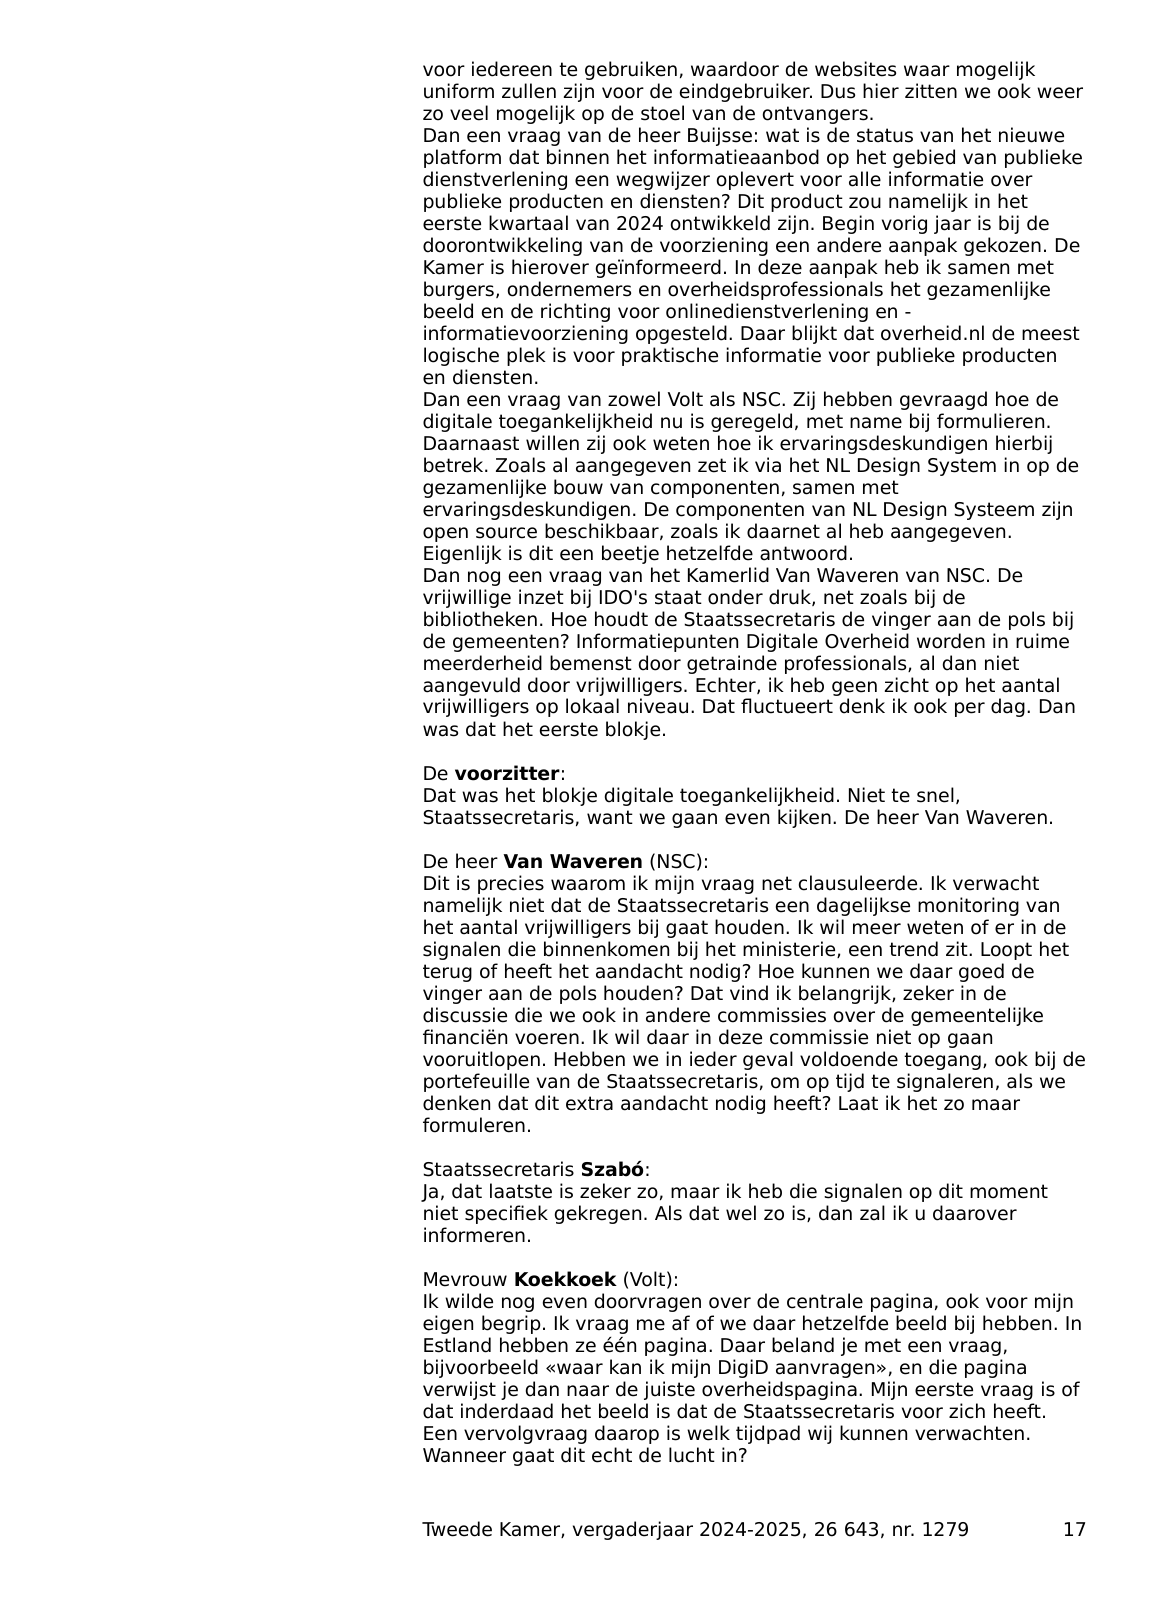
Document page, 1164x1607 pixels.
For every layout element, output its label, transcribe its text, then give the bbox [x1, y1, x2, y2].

text Dan een vraag van zowel Volt als NSC. Zij hebben gevraagd hoe de digitale toegankelijkheid nu is geregeld, met name bij formulieren. Daarnaast willen zij ook weten hoe ik ervaringsdeskundigen hierbij betrek. Zoals al aangegeven zet ik via het NL Design System in op de gezamenlijke bouw van componenten, samen met ervaringsdeskundigen. De componenten van NL Design Systeem zijn open source beschikbaar, zoals ik daarnet al heb aangegeven. Eigenlijk is dit een beetje hetzelfde antwoord. [422, 389, 1087, 564]
text voor iedereen te gebruiken, waardoor de websites waar mogelijk uniform zullen zijn voor de eindgebruiker. Dus hier zitten we ook weer zo veel mogelijk op de stoel van de ontvangers. [422, 59, 1087, 125]
text De heer Van Waveren (NSC): [422, 851, 1087, 873]
text Dat was het blokje digitale toegankelijkheid. Niet te snel, Staatssecretaris, want we gaan even kijken. De heer Van Waveren. [422, 784, 1087, 828]
text Ik wilde nog even doorvragen over de centrale pagina, ook voor mijn eigen begrip. Ik vraag me af of we daar hetzelfde beeld bij hebben. In Estland hebben ze één pagina. Daar beland je met een vraag, bijvoorbeeld «waar kan ik mijn DigiD aanvragen», en die pagina verwijst je dan naar de juiste overheidspagina. Mijn eerste vraag is of dat inderdaad het beeld is dat de Staatssecretaris voor zich heeft. Een vervolgvraag daarop is welk tijdpad wij kunnen verwachten. Wanneer gaat dit echt de lucht in? [422, 1291, 1087, 1467]
text Ja, dat laatste is zeker zo, maar ik heb die signalen op dit moment niet specifiek gekregen. Als dat wel zo is, dan zal ik u daarover informeren. [422, 1181, 1087, 1247]
text Staatssecretaris Szabó: [422, 1159, 1087, 1181]
text Dan nog een vraag van het Kamerlid Van Waveren van NSC. De vrijwillige inzet bij IDO's staat onder druk, net zoals bij de bibliotheken. Hoe houdt de Staatssecretaris de vinger aan de pols bij de gemeenten? Informatiepunten Digitale Overheid worden in ruime meerderheid bemenst door getrainde professionals, al dan niet aangevuld door vrijwilligers. Echter, ik heb geen zicht op het aantal vrijwilligers op lokaal niveau. Dat fluctueert denk ik ook per dag. Dan was dat het eerste blokje. [422, 564, 1087, 740]
text Mevrouw Koekkoek (Volt): [422, 1269, 1087, 1291]
text Dit is precies waarom ik mijn vraag net clausuleerde. Ik verwacht namelijk niet dat de Staatssecretaris een dagelijkse monitoring van het aantal vrijwilligers bij gaat houden. Ik wil meer weten of er in de signalen die binnenkomen bij het ministerie, een trend zit. Loopt het terug of heeft het aandacht nodig? Hoe kunnen we daar goed de vinger aan de pols houden? Dat vind ik belangrijk, zeker in de discussie die we ook in andere commissies over de gemeentelijke financiën voeren. Ik wil daar in deze commissie niet op gaan vooruitlopen. Hebben we in ieder geval voldoende toegang, ook bij de portefeuille van de Staatssecretaris, om op tijd te signaleren, als we denken dat dit extra aandacht nodig heeft? Laat ik het zo maar formuleren. [422, 873, 1087, 1136]
text Dan een vraag van de heer Buijsse: wat is de status van het nieuwe platform dat binnen het informatieaanbod op het gebied van publieke dienstverlening een wegwijzer oplevert voor alle informatie over publieke producten en diensten? Dit product zou namelijk in het eerste kwartaal van 2024 ontwikkeld zijn. Begin vorig jaar is bij de doorontwikkeling van de voorziening een andere aanpak gekozen. De Kamer is hierover geïnformeerd. In deze aanpak heb ik samen met burgers, ondernemers en overheidsprofessionals het gezamenlijke beeld en de richting voor onlinedienstverlening en -informatievoorziening opgesteld. Daar blijkt dat overheid.nl de meest logische plek is voor praktische informatie voor publieke producten en diensten. [422, 125, 1087, 389]
text De voorzitter: [422, 763, 1087, 784]
